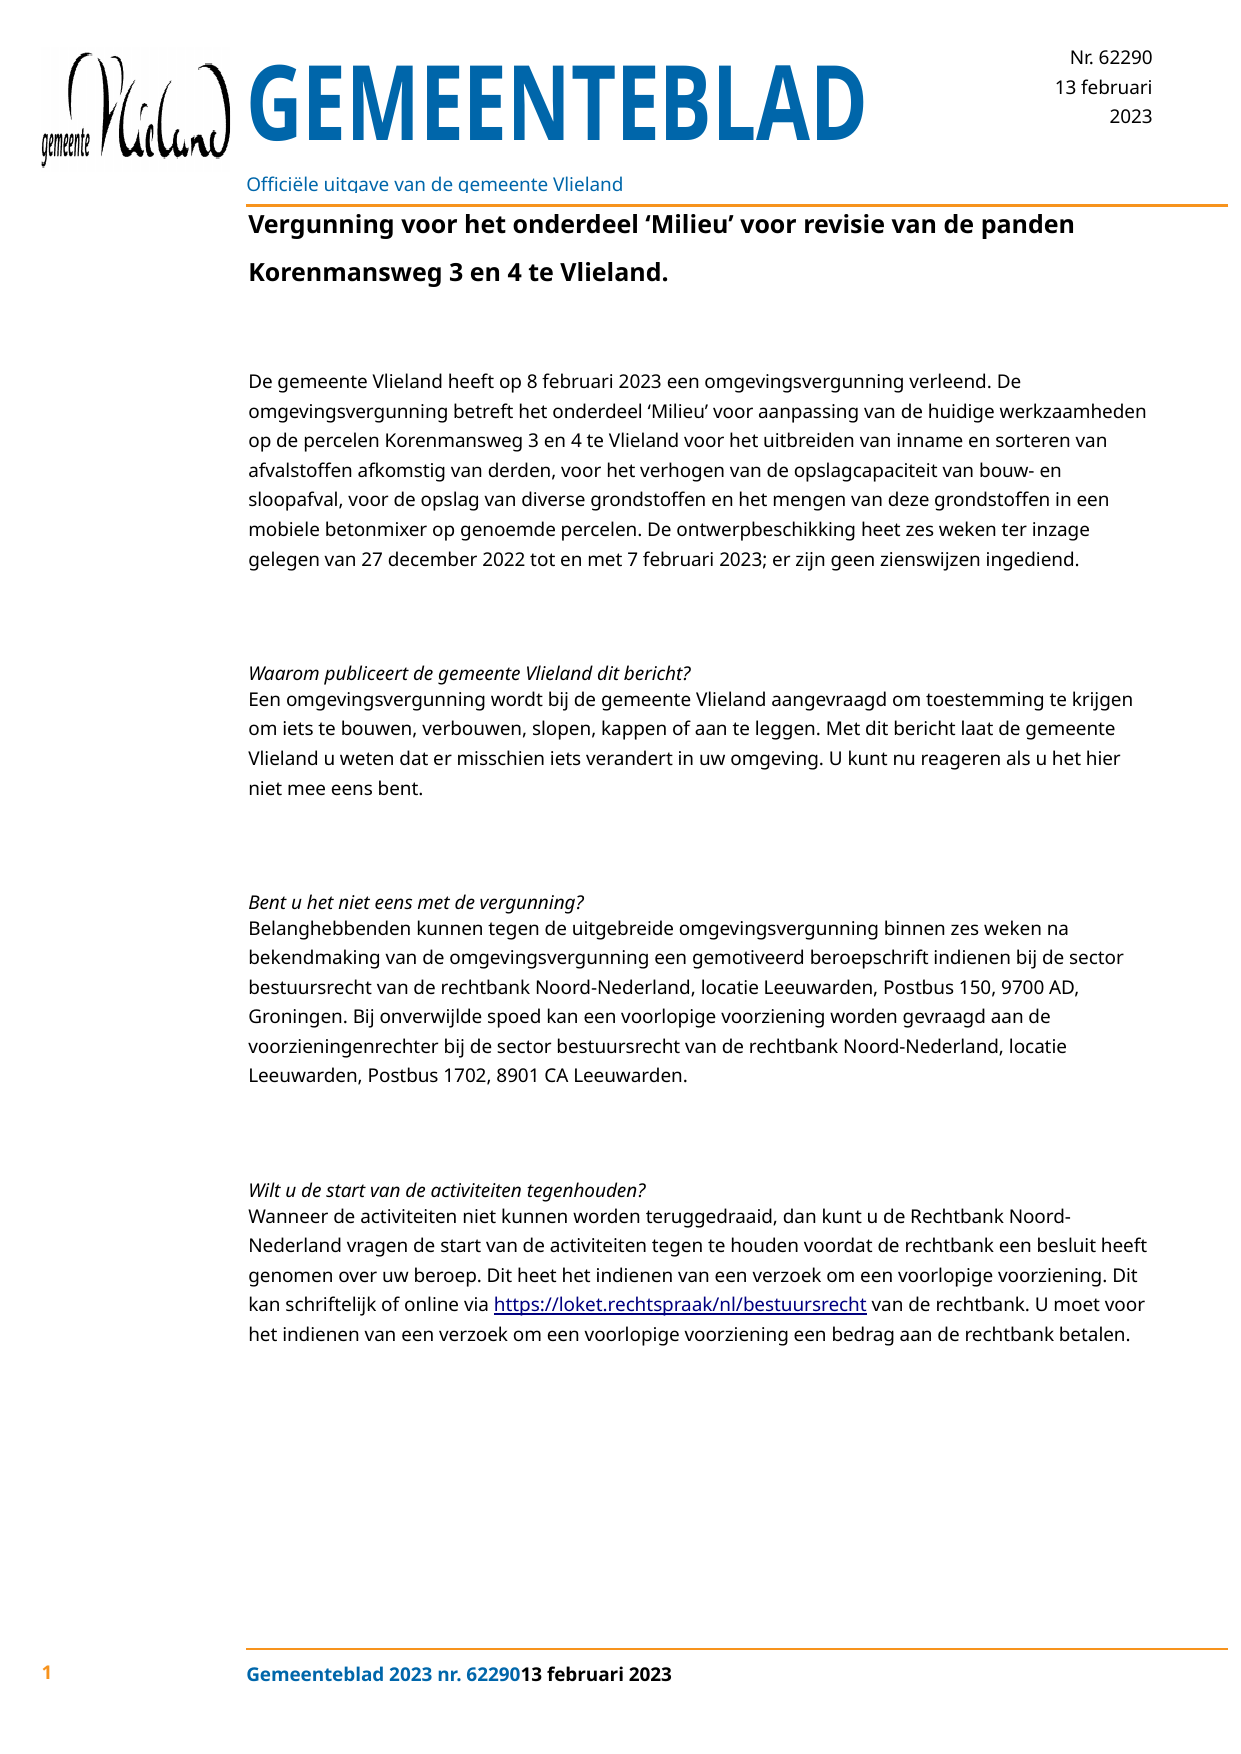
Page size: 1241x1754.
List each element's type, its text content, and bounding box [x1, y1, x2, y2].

text De gemeente Vlieland heeft op 8 februari 2023 een omgevingsvergunning verleend. De omgevingsvergunning betreft het onderdeel ‘Milieu’ voor aanpassing van de huidige werkzaamheden op de percelen Korenmansweg 3 en 4 te Vlieland voor het uitbreiden van inname en sorteren van afvalstoffen afkomstig van derden, voor het verhogen van de opslagcapaciteit van bouw- en sloopafval, voor de opslag van diverse grondstoffen en het mengen van deze grondstoffen in een mobiele betonmixer op genoemde percelen. De ontwerpbeschikking heet zes weken ter inzage gelegen van 27 december 2022 tot en met 7 februari 2023; er zijn geen zienswijzen ingediend. [248, 368, 1152, 572]
text Bent u het niet eens met de vergunning? [248, 889, 1152, 915]
text Waarom publiceert de gemeente Vlieland dit bericht? [248, 660, 1152, 686]
text Wilt u de start van de activiteiten tegenhouden? [248, 1177, 1152, 1203]
text Vergunning voor het onderdeel ‘Milieu’ voor revisie van de panden Korenmansweg 3 en 4 te Vlieland. [248, 207, 1152, 288]
text Belanghebbenden kunnen tegen de uitgebreide omgevingsvergunning binnen zes weken na bekendmaking van de omgevingsvergunning een gemotiveerd beroepschrift indienen bij de sector bestuursrecht van de rechtbank Noord-Nederland, locatie Leeuwarden, Postbus 150, 9700 AD, Groningen. Bij onverwijlde spoed kan een voorlopige voorziening worden gevraagd aan de voorzieningenrechter bij de sector bestuursrecht van de rechtbank Noord-Nederland, locatie Leeuwarden, Postbus 1702, 8901 CA Leeuwarden. [248, 915, 1152, 1088]
text Een omgevingsvergunning wordt bij de gemeente Vlieland aangevraagd om toestemming te krijgen om iets te bouwen, verbouwen, slopen, kappen of aan te leggen. Met dit bericht laat de gemeente Vlieland u weten dat er misschien iets verandert in uw omgeving. U kunt nu reageren als u het hier niet mee eens bent. [248, 686, 1152, 800]
text Wanneer de activiteiten niet kunnen worden teruggedraaid, dan kunt u de Rechtbank Noord-Nederland vragen de start van de activiteiten tegen te houden voordat de rechtbank een besluit heeft genomen over uw beroep. Dit heet het indienen van een verzoek om een voorlopige voorziening. Dit kan schriftelijk of online via https://loket.rechtspraak/nl/bestuursrecht van de rechtbank. U moet voor het indienen van een verzoek om een voorlopige voorziening een bedrag aan de rechtbank betalen. [248, 1203, 1152, 1347]
picture [41, 47, 231, 172]
